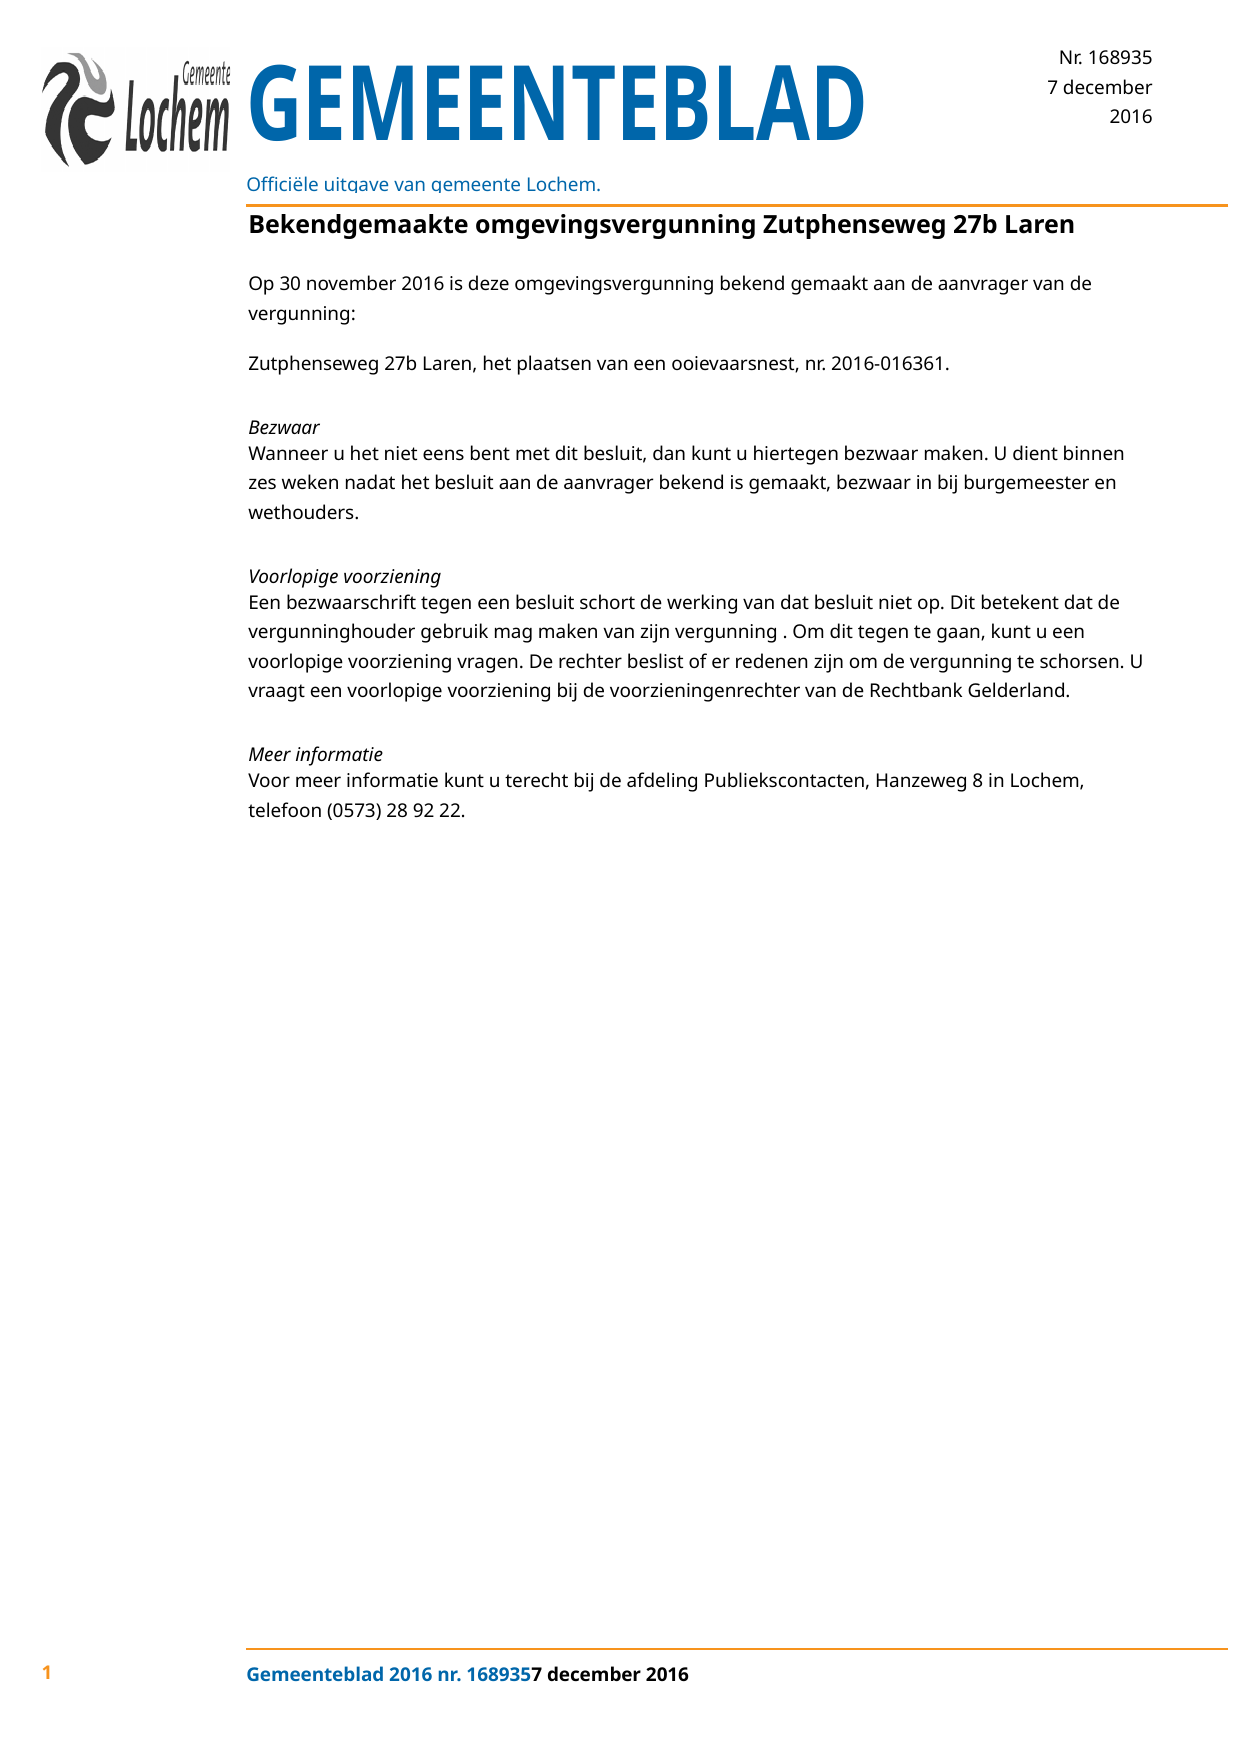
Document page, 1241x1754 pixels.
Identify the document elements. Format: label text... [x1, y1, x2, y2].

text Wanneer u het niet eens bent met dit besluit, dan kunt u hiertegen bezwaar maken. U dient binnen zes weken nadat het besluit aan de aanvrager bekend is gemaakt, bezwaar in bij burgemeester en wethouders. [248, 440, 1152, 525]
picture [41, 47, 231, 172]
text Voorlopige voorziening [248, 563, 1152, 589]
text Meer informatie [248, 742, 1152, 767]
text Een bezwaarschrift tegen een besluit schort de werking van dat besluit niet op. Dit betekent dat de vergunninghouder gebruik mag maken van zijn vergunning . Om dit tegen te gaan, kunt u een voorlopige voorziening vragen. De rechter beslist of er redenen zijn om de vergunning te schorsen. U vraagt een voorlopige voorziening bij de voorzieningenrechter van de Rechtbank Gelderland. [248, 589, 1152, 703]
text Voor meer informatie kunt u terecht bij de afdeling Publiekscontacten, Hanzeweg 8 in Lochem, telefoon (0573) 28 92 22. [248, 767, 1152, 823]
text Zutphenseweg 27b Laren, het plaatsen van een ooievaarsnest, nr. 2016-016361. [248, 350, 1152, 376]
text Op 30 november 2016 is deze omgevingsvergunning bekend gemaakt aan de aanvrager van de vergunning: [248, 270, 1152, 326]
text Bezwaar [248, 414, 1152, 440]
text Bekendgemaakte omgevingsvergunning Zutphenseweg 27b Laren [248, 207, 1152, 241]
